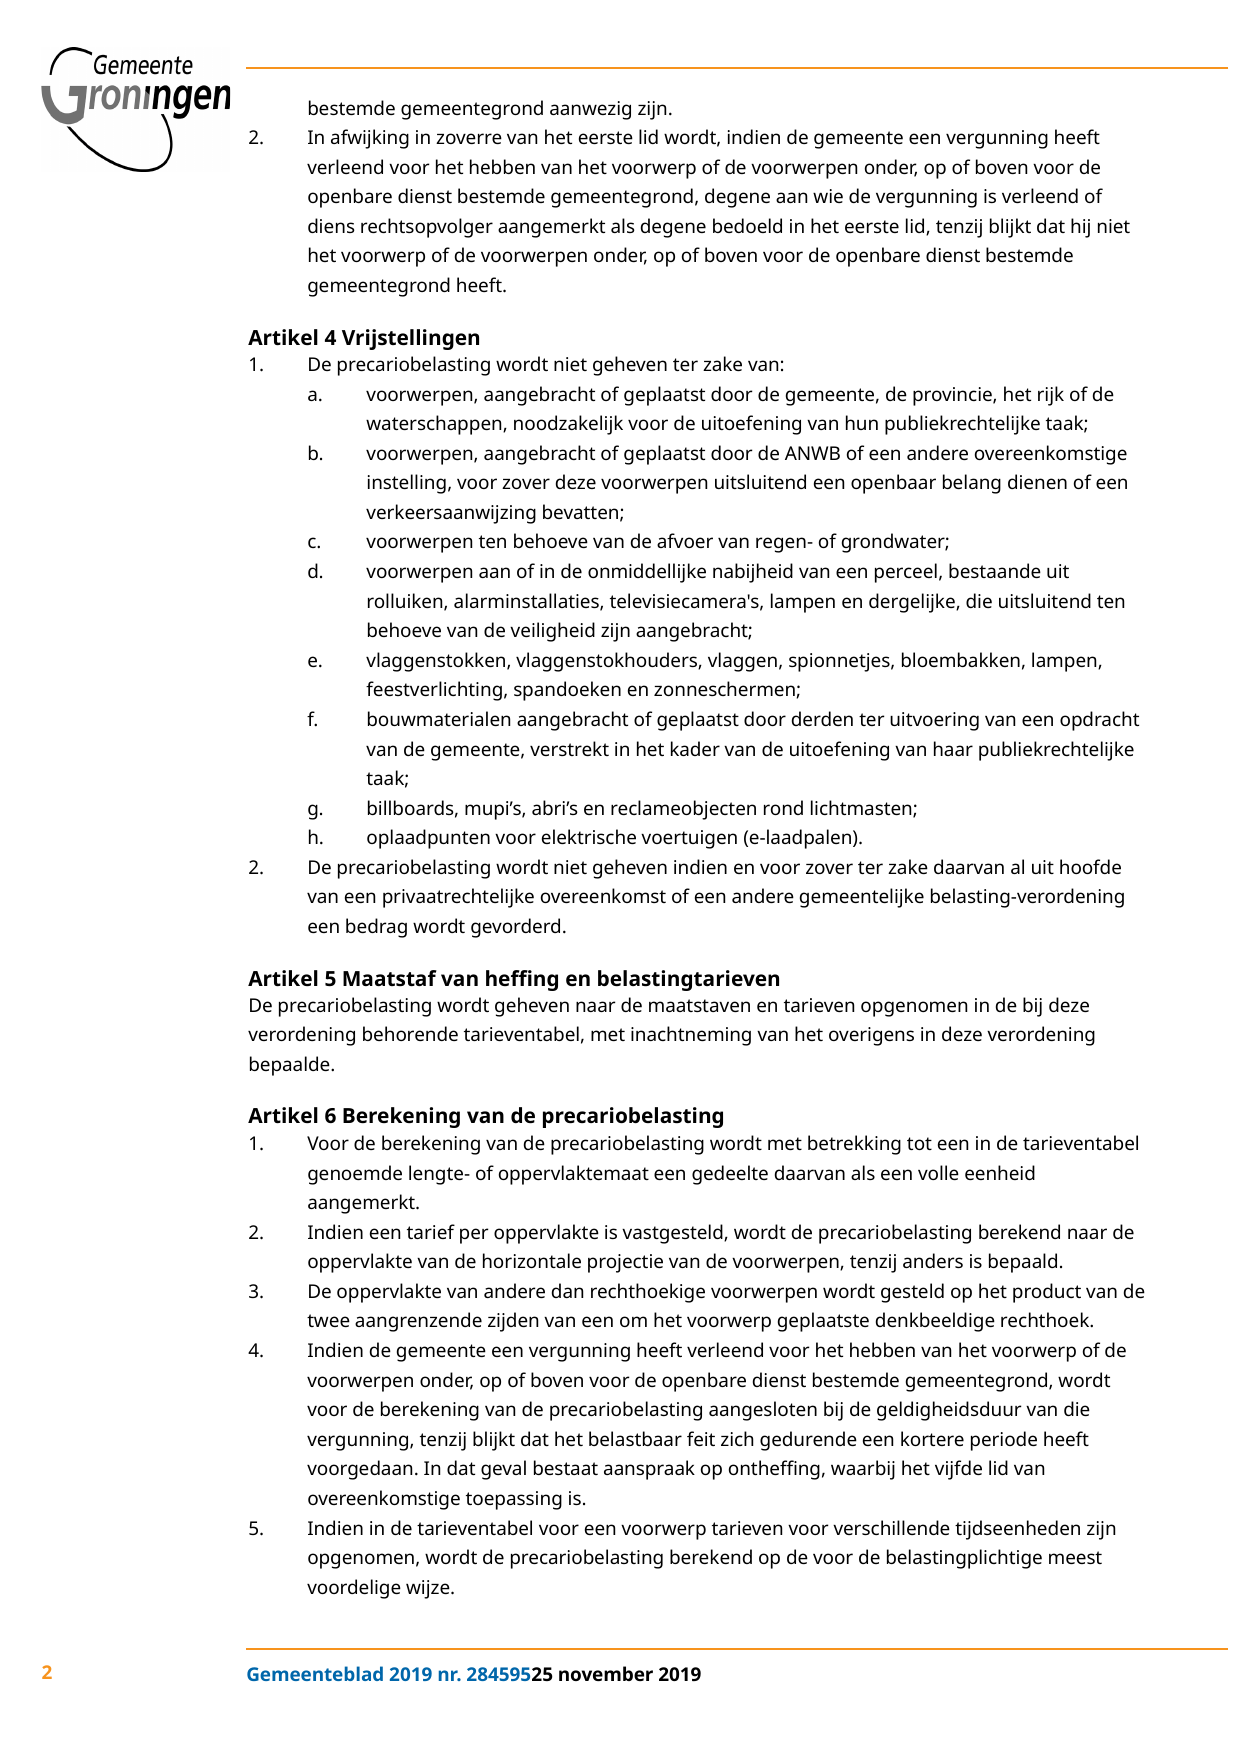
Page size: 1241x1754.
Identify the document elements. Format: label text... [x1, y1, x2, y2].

list De precariobelasting wordt niet geheven ter zake van: [248, 351, 1152, 377]
list De precariobelasting wordt niet geheven indien en voor zover ter zake daarvan al uit hoofde van een privaatrechtelijke overeenkomst of een andere gemeentelijke belasting-verordening een bedrag wordt gevorderd. [248, 854, 1152, 939]
list voorwerpen, aangebracht of geplaatst door de ANWB of een andere overeenkomstige instelling, voor zover deze voorwerpen uitsluitend een openbaar belang dienen of een verkeersaanwijzing bevatten; [307, 440, 1152, 525]
list In afwijking in zoverre van het eerste lid wordt, indien de gemeente een vergunning heeft verleend voor het hebben van het voorwerp of de voorwerpen onder, op of boven voor de openbare dienst bestemde gemeentegrond, degene aan wie de vergunning is verleend of diens rechtsopvolger aangemerkt als degene bedoeld in het eerste lid, tenzij blijkt dat hij niet het voorwerp of de voorwerpen onder, op of boven voor de openbare dienst bestemde gemeentegrond heeft. [248, 124, 1152, 298]
list oplaadpunten voor elektrische voertuigen (e-laadpalen). [307, 824, 1152, 850]
text Artikel 6 Berekening van de precariobelasting [248, 1102, 1152, 1130]
list bestemde gemeentegrond aanwezig zijn. [248, 95, 1152, 121]
list Indien in de tarieventabel voor een voorwerp tarieven voor verschillende tijdseenheden zijn opgenomen, wordt de precariobelasting berekend op de voor de belastingplichtige meest voordelige wijze. [248, 1515, 1152, 1599]
text Artikel 4 Vrijstellingen [248, 323, 1152, 351]
list bouwmaterialen aangebracht of geplaatst door derden ter uitvoering van een opdracht van de gemeente, verstrekt in het kader van de uitoefening van haar publiekrechtelijke taak; [307, 706, 1152, 791]
list Voor de berekening van de precariobelasting wordt met betrekking tot een in de tarieventabel genoemde lengte- of oppervlaktemaat een gedeelte daarvan als een volle eenheid aangemerkt. [248, 1130, 1152, 1215]
list voorwerpen, aangebracht of geplaatst door de gemeente, de provincie, het rijk of de waterschappen, noodzakelijk voor de uitoefening van hun publiekrechtelijke taak; [307, 381, 1152, 436]
list voorwerpen ten behoeve van de afvoer van regen- of grondwater; [307, 529, 1152, 554]
list Indien de gemeente een vergunning heeft verleend voor het hebben van het voorwerp of de voorwerpen onder, op of boven voor de openbare dienst bestemde gemeentegrond, wordt voor de berekening van de precariobelasting aangesloten bij de geldigheidsduur van die vergunning, tenzij blijkt dat het belastbaar feit zich gedurende een kortere periode heeft voorgedaan. In dat geval bestaat aanspraak op ontheffing, waarbij het vijfde lid van overeenkomstige toepassing is. [248, 1337, 1152, 1511]
list Indien een tarief per oppervlakte is vastgesteld, wordt de precariobelasting berekend naar de oppervlakte van de horizontale projectie van de voorwerpen, tenzij anders is bepaald. [248, 1219, 1152, 1274]
text Artikel 5 Maatstaf van heffing en belastingtarieven [248, 964, 1152, 992]
list vlaggenstokken, vlaggenstokhouders, vlaggen, spionnetjes, bloembakken, lampen, feestverlichting, spandoeken en zonneschermen; [307, 647, 1152, 702]
text De precariobelasting wordt geheven naar de maatstaven en tarieven opgenomen in de bij deze verordening behorende tarieventabel, met inachtneming van het overigens in deze verordening bepaalde. [248, 992, 1152, 1077]
list De oppervlakte van andere dan rechthoekige voorwerpen wordt gesteld op het product van de twee aangrenzende zijden van een om het voorwerp geplaatste denkbeeldige rechthoek. [248, 1278, 1152, 1333]
list voorwerpen aan of in de onmiddellijke nabijheid van een perceel, bestaande uit rolluiken, alarminstallaties, televisiecamera's, lampen en dergelijke, die uitsluitend ten behoeve van de veiligheid zijn aangebracht; [307, 558, 1152, 643]
picture [41, 47, 231, 172]
list billboards, mupi’s, abri’s en reclameobjecten rond lichtmasten; [307, 795, 1152, 821]
